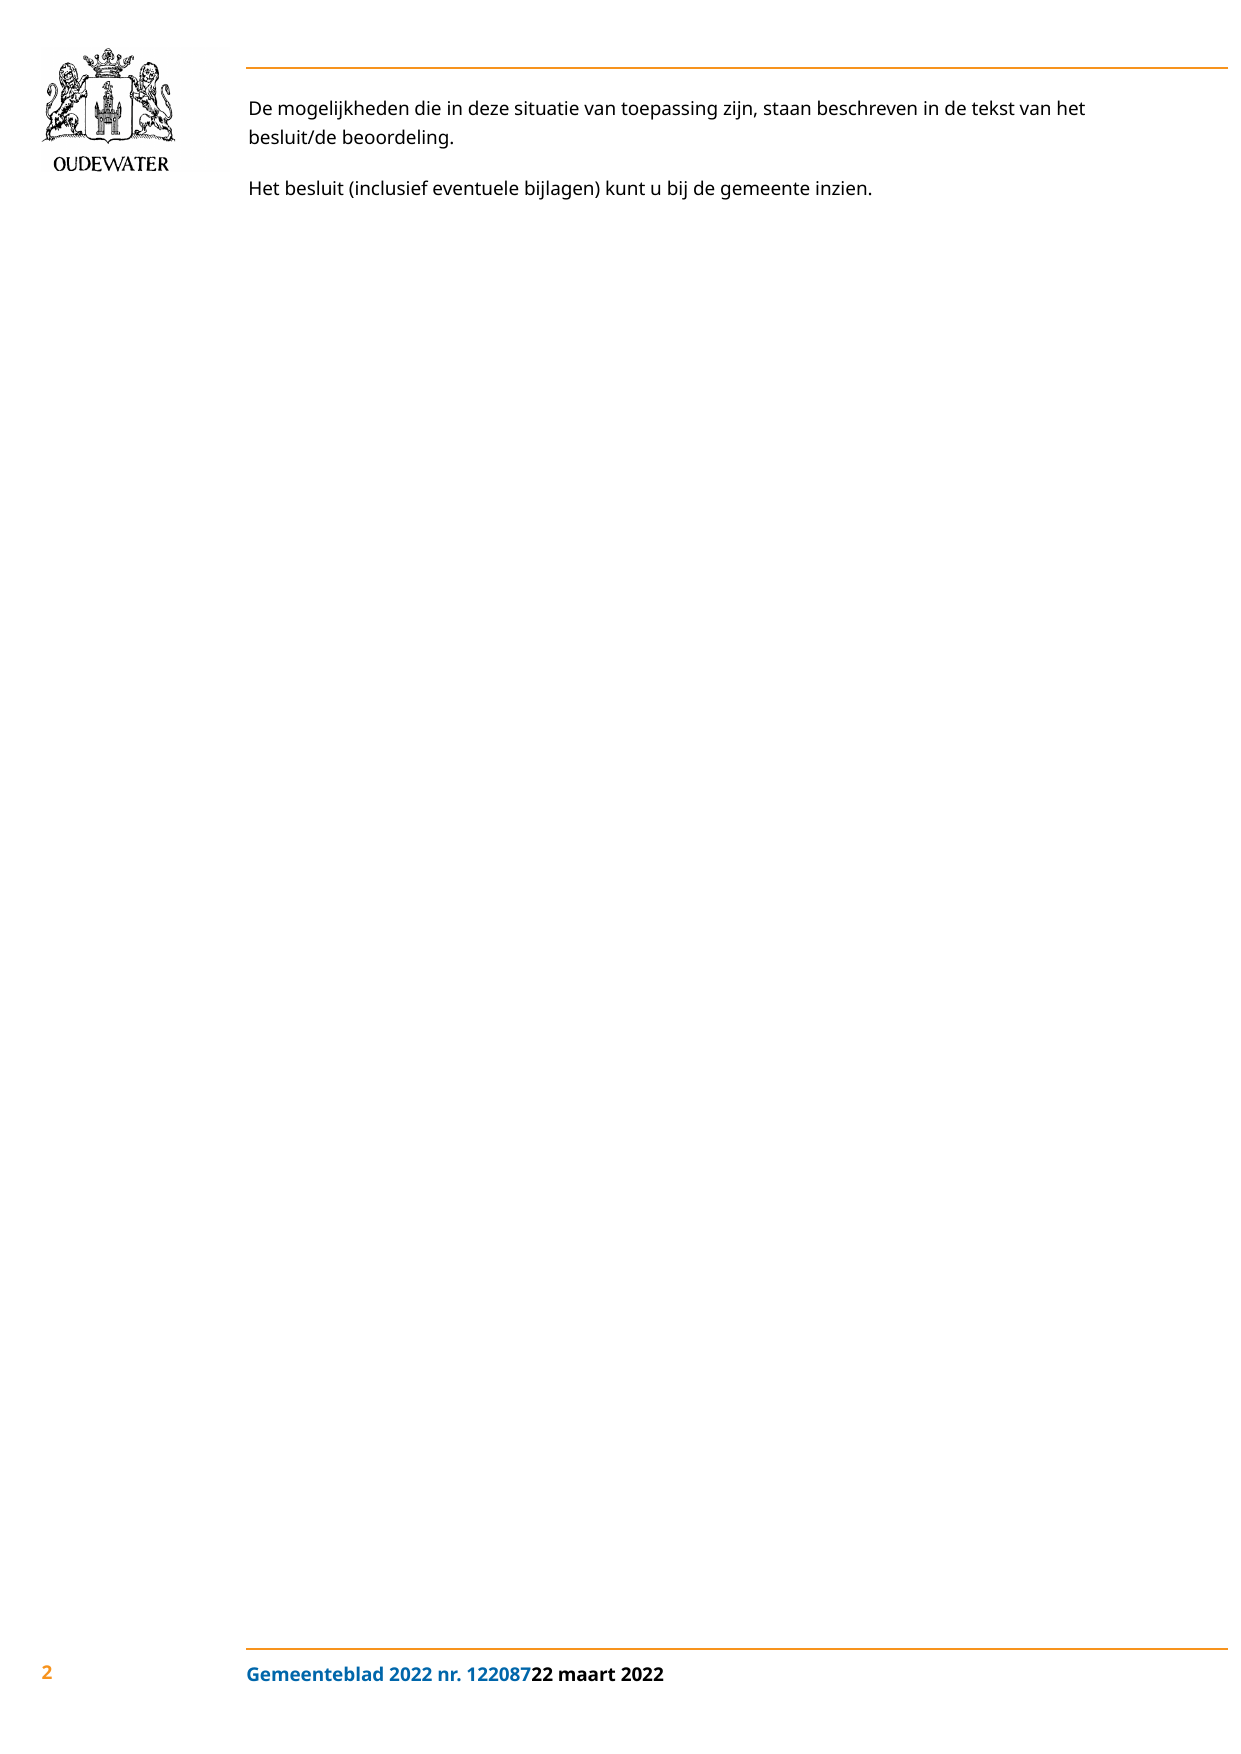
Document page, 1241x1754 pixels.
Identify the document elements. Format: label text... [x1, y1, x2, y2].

picture [41, 47, 231, 172]
text De mogelijkheden die in deze situatie van toepassing zijn, staan beschreven in de tekst van het besluit/de beoordeling. [248, 95, 1152, 150]
text Het besluit (inclusief eventuele bijlagen) kunt u bij de gemeente inzien. [248, 175, 1152, 201]
